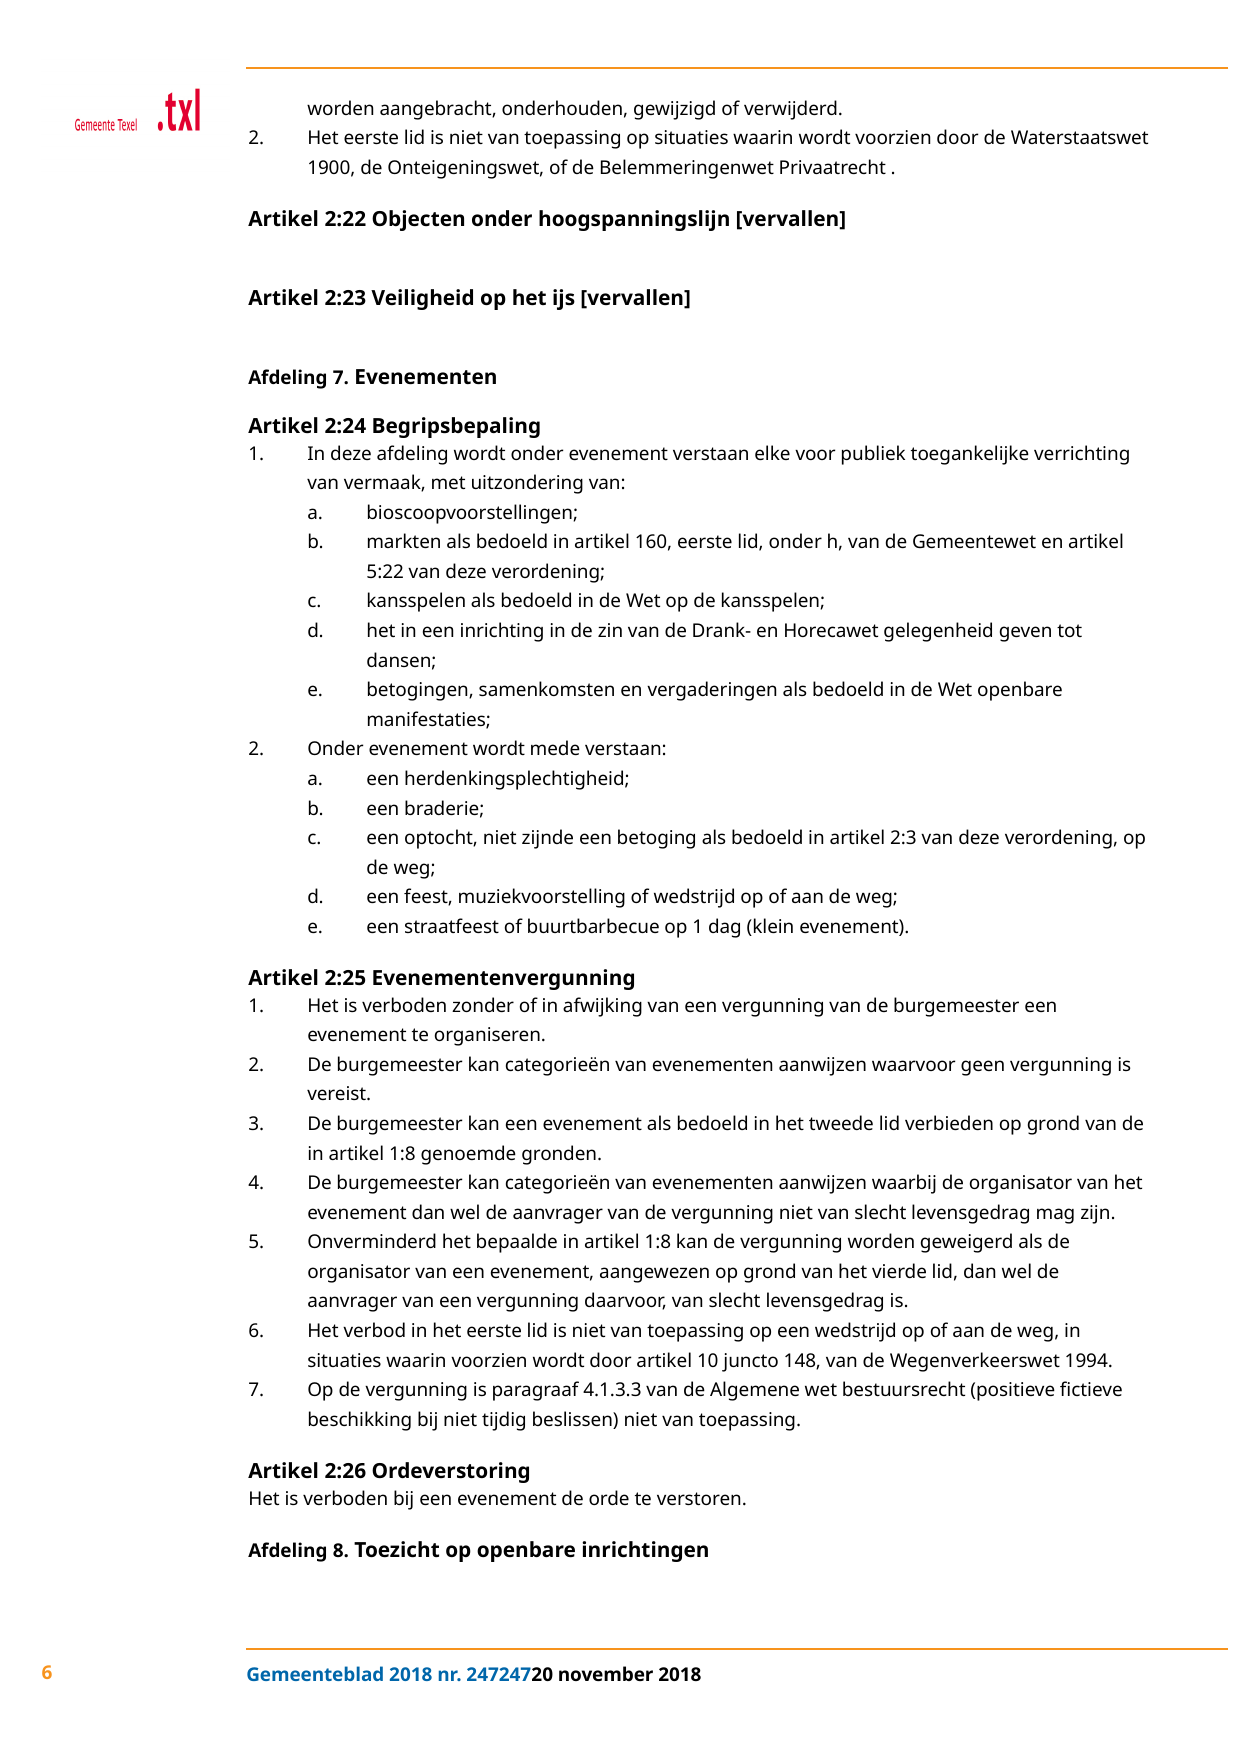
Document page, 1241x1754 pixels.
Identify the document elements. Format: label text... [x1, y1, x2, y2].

list Het is verboden zonder of in afwijking van een vergunning van de burgemeester een evenement te organiseren. [248, 992, 1152, 1047]
list het in een inrichting in de zin van de Drank- en Horecawet gelegenheid geven tot dansen; [307, 617, 1152, 672]
list bioscoopvoorstellingen; [307, 499, 1152, 524]
list In deze afdeling wordt onder evenement verstaan elke voor publiek toegankelijke verrichting van vermaak, met uitzondering van: [248, 440, 1152, 495]
text Artikel 2:23 Veiligheid op het ijs [vervallen] [248, 283, 1152, 312]
list kansspelen als bedoeld in de Wet op de kansspelen; [307, 588, 1152, 613]
list een braderie; [307, 795, 1152, 820]
list een feest, muziekvoorstelling of wedstrijd op of aan de weg; [307, 883, 1152, 909]
list Onverminderd het bepaalde in artikel 1:8 kan de vergunning worden geweigerd als de organisator van een evenement, aangewezen op grond van het vierde lid, dan wel de aanvrager van een vergunning daarvoor, van slecht levensgedrag is. [248, 1228, 1152, 1313]
text Afdeling 8. Toezicht op openbare inrichtingen [248, 1535, 1152, 1564]
text Artikel 2:22 Objecten onder hoogspanningslijn [vervallen] [248, 204, 1152, 233]
list worden aangebracht, onderhouden, gewijzigd of verwijderd. [248, 95, 1152, 121]
list een optocht, niet zijnde een betoging als bedoeld in artikel 2:3 van deze verordening, op de weg; [307, 824, 1152, 879]
list Het verbod in het eerste lid is niet van toepassing op een wedstrijd op of aan de weg, in situaties waarin voorzien wordt door artikel 10 juncto 148, van de Wegenverkeerswet 1994. [248, 1317, 1152, 1373]
list Onder evenement wordt mede verstaan: [248, 736, 1152, 761]
text Artikel 2:26 Ordeverstoring [248, 1456, 1152, 1485]
text Afdeling 7. Evenementen [248, 362, 1152, 390]
text Artikel 2:25 Evenementenvergunning [248, 963, 1152, 992]
text Artikel 2:24 Begripsbepaling [248, 411, 1152, 440]
list Het eerste lid is niet van toepassing op situaties waarin wordt voorzien door de Waterstaatswet 1900, de Onteigeningswet, of de Belemmeringenwet Privaatrecht . [248, 124, 1152, 180]
list De burgemeester kan categorieën van evenementen aanwijzen waarvoor geen vergunning is vereist. [248, 1051, 1152, 1106]
picture [41, 47, 231, 172]
list De burgemeester kan een evenement als bedoeld in het tweede lid verbieden op grond van de in artikel 1:8 genoemde gronden. [248, 1110, 1152, 1166]
list Op de vergunning is paragraaf 4.1.3.3 van de Algemene wet bestuursrecht (positieve fictieve beschikking bij niet tijdig beslissen) niet van toepassing. [248, 1376, 1152, 1432]
list een herdenkingsplechtigheid; [307, 765, 1152, 791]
list De burgemeester kan categorieën van evenementen aanwijzen waarbij de organisator van het evenement dan wel de aanvrager van de vergunning niet van slecht levensgedrag mag zijn. [248, 1169, 1152, 1225]
list betogingen, samenkomsten en vergaderingen als bedoeld in de Wet openbare manifestaties; [307, 676, 1152, 732]
text Het is verboden bij een evenement de orde te verstoren. [248, 1485, 1152, 1511]
list een straatfeest of buurtbarbecue op 1 dag (klein evenement). [307, 913, 1152, 939]
list markten als bedoeld in artikel 160, eerste lid, onder h, van de Gemeentewet en artikel 5:22 van deze verordening; [307, 528, 1152, 584]
